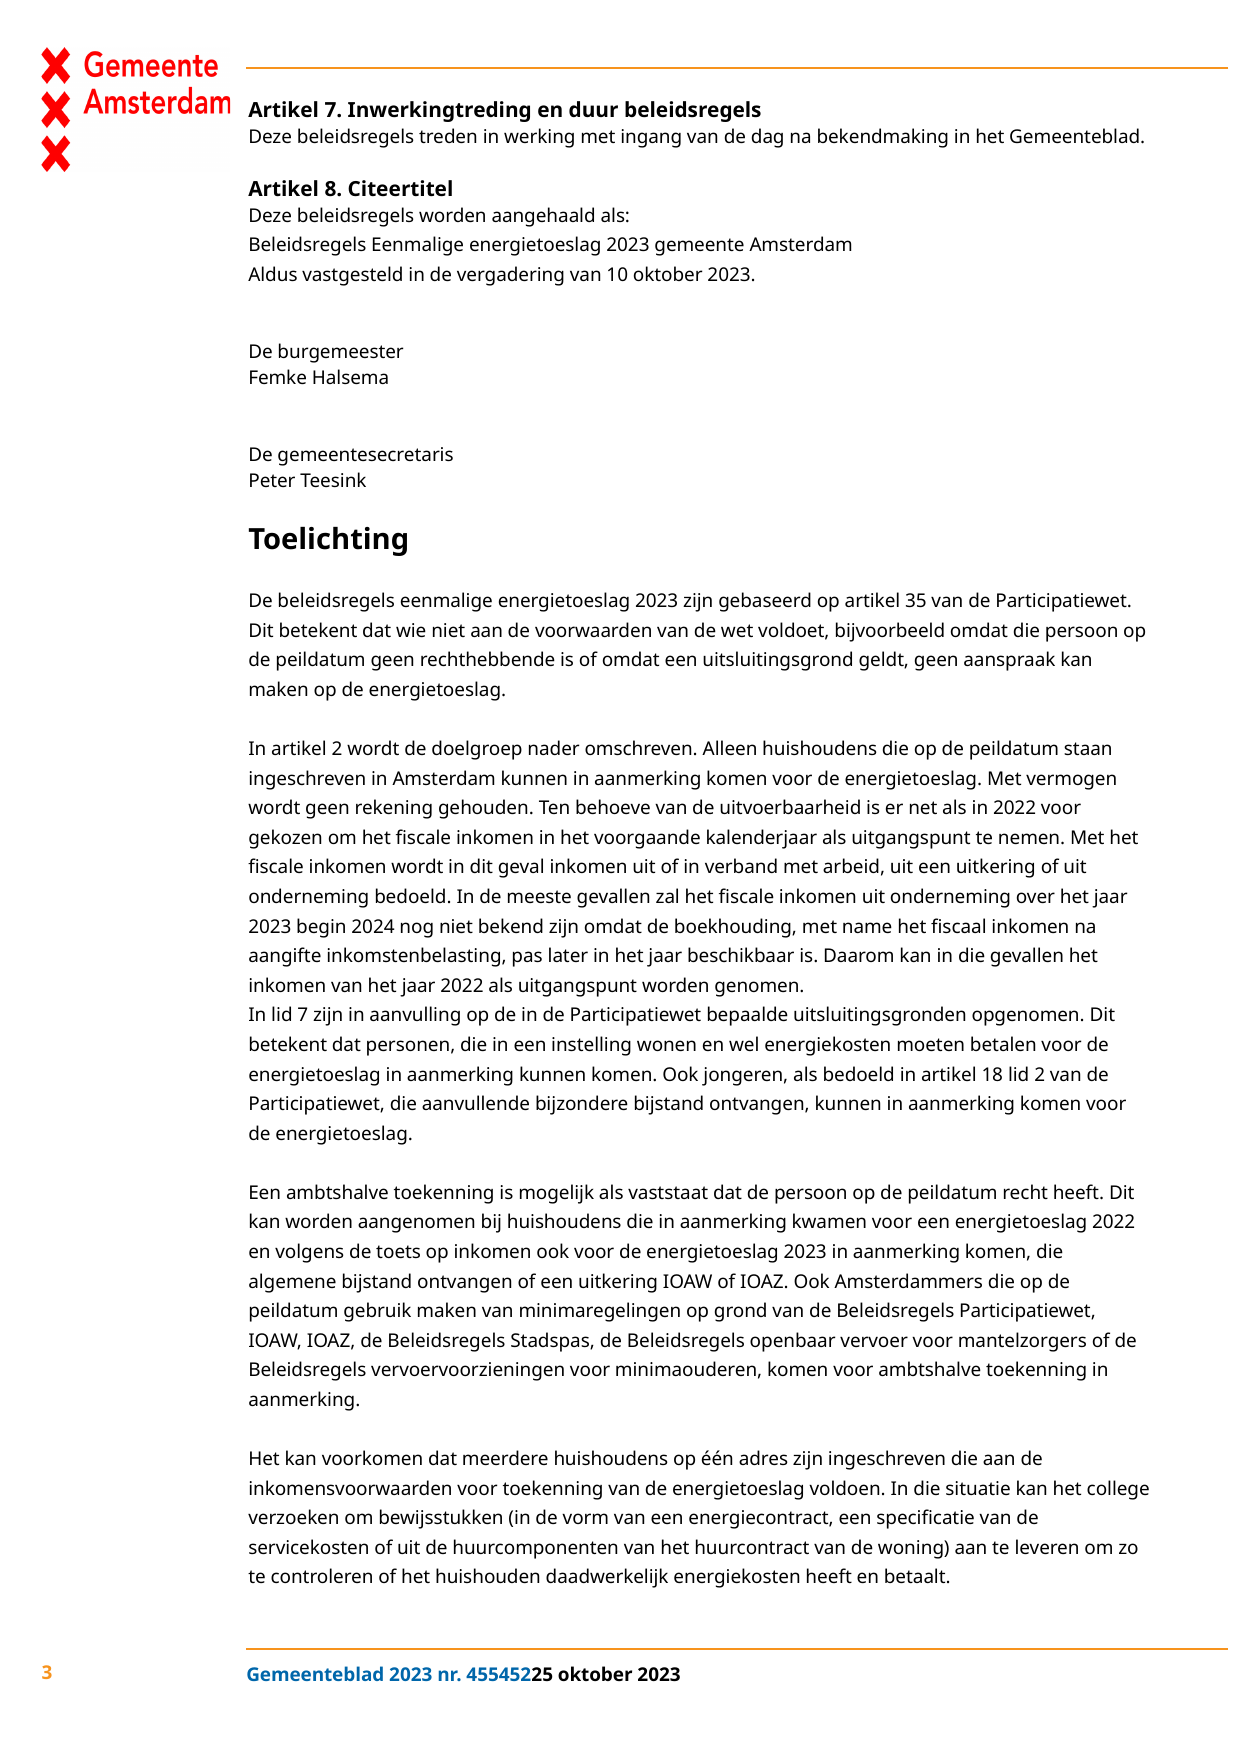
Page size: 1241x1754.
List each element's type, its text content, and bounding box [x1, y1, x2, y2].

text Aldus vastgesteld in de vergadering van 10 oktober 2023. [248, 261, 1152, 287]
text Een ambtshalve toekenning is mogelijk als vaststaat dat de persoon op de peildatum recht heeft. Dit kan worden aangenomen bij huishoudens die in aanmerking kwamen voor een energietoeslag 2022 en volgens de toets op inkomen ook voor de energietoeslag 2023 in aanmerking komen, die algemene bijstand ontvangen of een uitkering IOAW of IOAZ. Ook Amsterdammers die op de peildatum gebruik maken van minimaregelingen op grond van de Beleidsregels Participatiewet, IOAW, IOAZ, de Beleidsregels Stadspas, de Beleidsregels openbaar vervoer voor mantelzorgers of de Beleidsregels vervoervoorzieningen voor minimaouderen, komen voor ambtshalve toekenning in aanmerking. [248, 1179, 1152, 1412]
text Beleidsregels Eenmalige energietoeslag 2023 gemeente Amsterdam [248, 232, 1152, 257]
text Artikel 8. Citeertitel [248, 174, 1152, 202]
text Deze beleidsregels worden aangehaald als: [248, 202, 1152, 228]
text Artikel 7. Inwerkingtreding en duur beleidsregels [248, 95, 1152, 123]
text Peter Teesink [248, 467, 1152, 493]
text In artikel 2 wordt de doelgroep nader omschreven. Alleen huishoudens die op de peildatum staan ingeschreven in Amsterdam kunnen in aanmerking komen voor de energietoeslag. Met vermogen wordt geen rekening gehouden. Ten behoeve van de uitvoerbaarheid is er net als in 2022 voor gekozen om het fiscale inkomen in het voorgaande kalenderjaar als uitgangspunt te nemen. Met het fiscale inkomen wordt in dit geval inkomen uit of in verband met arbeid, uit een uitkering of uit onderneming bedoeld. In de meeste gevallen zal het fiscale inkomen uit onderneming over het jaar 2023 begin 2024 nog niet bekend zijn omdat de boekhouding, met name het fiscaal inkomen na aangifte inkomstenbelasting, pas later in het jaar beschikbaar is. Daarom kan in die gevallen het inkomen van het jaar 2022 als uitgangspunt worden genomen. [248, 735, 1152, 998]
text Het kan voorkomen dat meerdere huishoudens op één adres zijn ingeschreven die aan de inkomensvoorwaarden voor toekenning van de energietoeslag voldoen. In die situatie kan het college verzoeken om bewijsstukken (in de vorm van een energiecontract, een specificatie van de servicekosten of uit de huurcomponenten van het huurcontract van de woning) aan te leveren om zo te controleren of het huishouden daadwerkelijk energiekosten heeft en betaalt. [248, 1445, 1152, 1589]
text De burgemeester [248, 338, 1152, 364]
text De beleidsregels eenmalige energietoeslag 2023 zijn gebaseerd op artikel 35 van de Participatiewet. Dit betekent dat wie niet aan de voorwaarden van de wet voldoet, bijvoorbeeld omdat die persoon op de peildatum geen rechthebbende is of omdat een uitsluitingsgrond geldt, geen aanspraak kan maken op de energietoeslag. [248, 587, 1152, 702]
picture [41, 47, 231, 172]
text Deze beleidsregels treden in werking met ingang van de dag na bekendmaking in het Gemeenteblad. [248, 123, 1152, 149]
text Femke Halsema [248, 364, 1152, 390]
text De gemeentesecretaris [248, 441, 1152, 467]
text In lid 7 zijn in aanvulling op de in de Participatiewet bepaalde uitsluitingsgronden opgenomen. Dit betekent dat personen, die in een instelling wonen en wel energiekosten moeten betalen voor de energietoeslag in aanmerking kunnen komen. Ook jongeren, als bedoeld in artikel 18 lid 2 van de Participatiewet, die aanvullende bijzondere bijstand ontvangen, kunnen in aanmerking komen voor de energietoeslag. [248, 1002, 1152, 1146]
text Toelichting [248, 518, 1152, 558]
